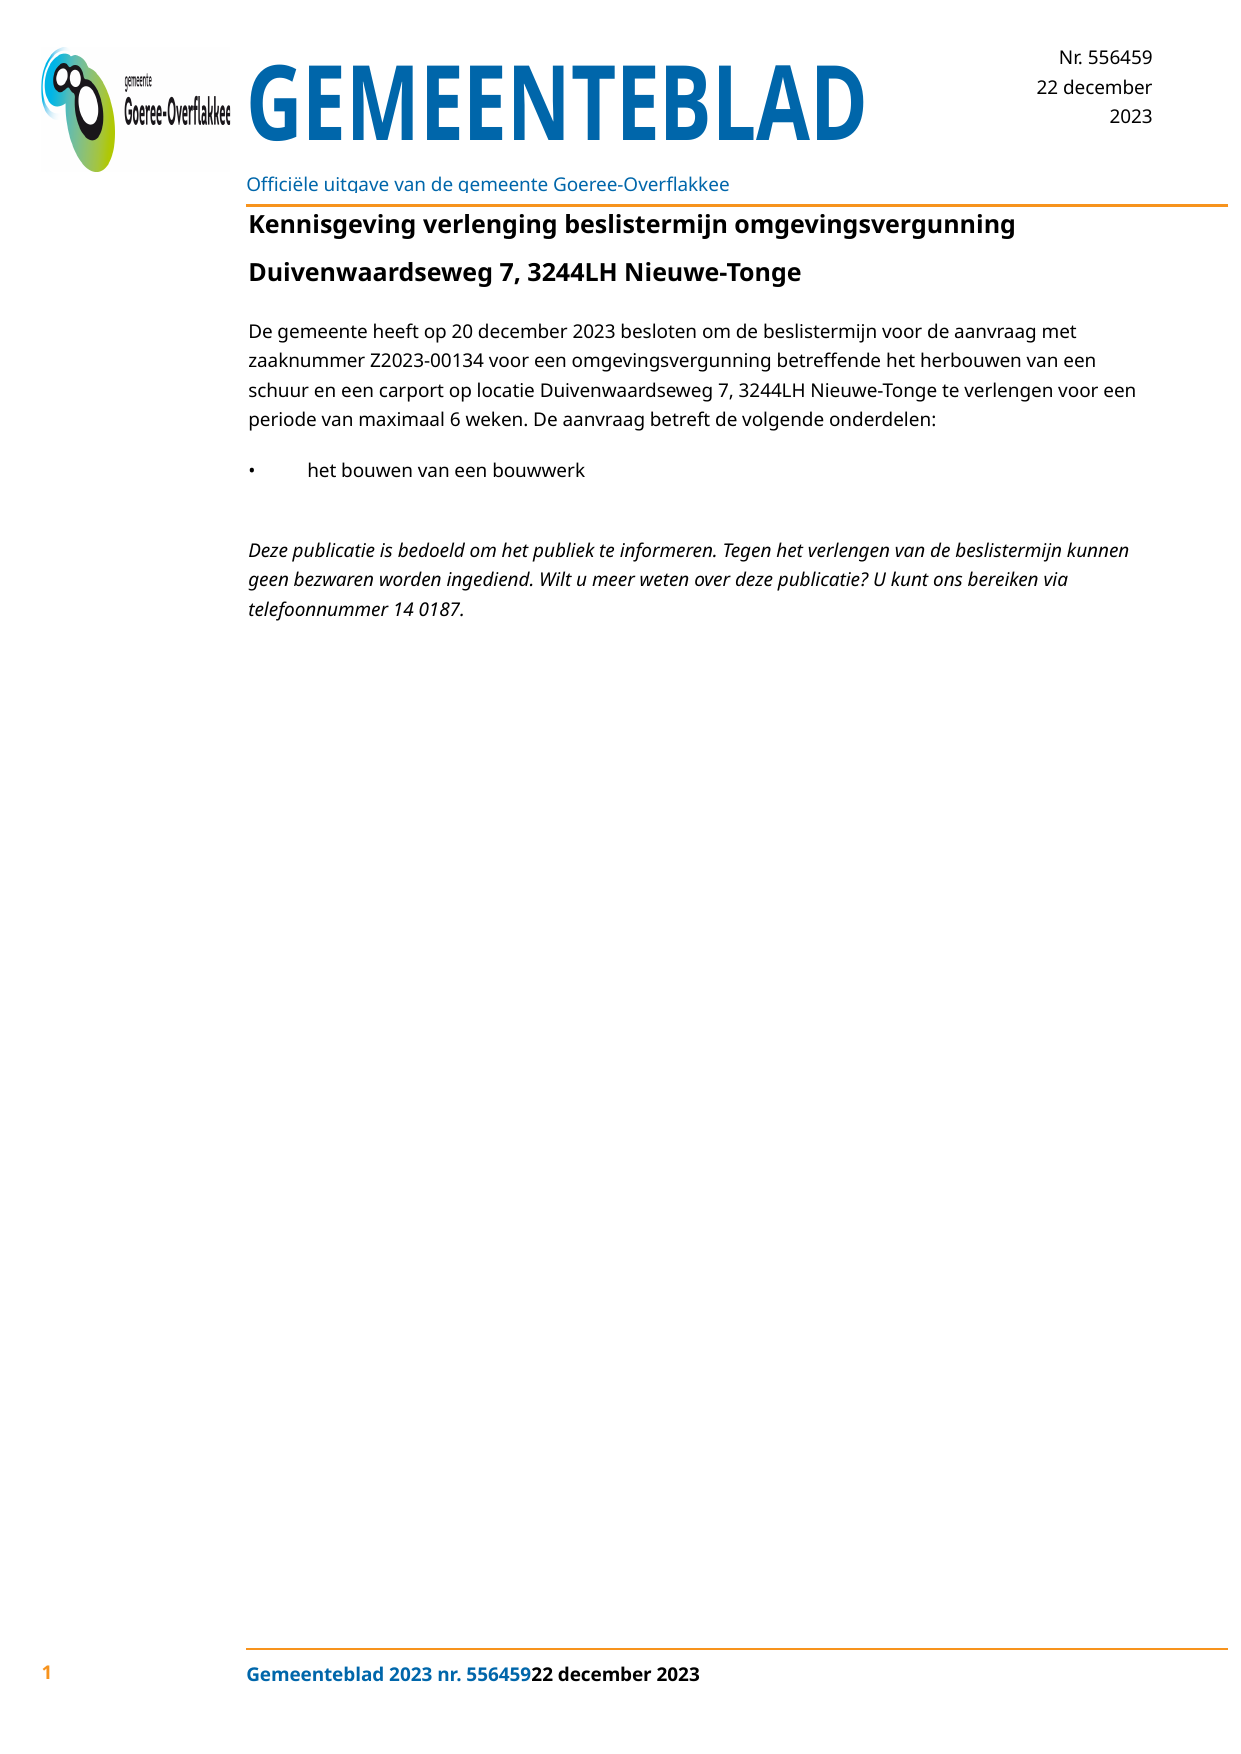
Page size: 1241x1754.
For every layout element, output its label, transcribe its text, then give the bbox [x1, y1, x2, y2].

picture [41, 47, 231, 172]
text Kennisgeving verlenging beslistermijn omgevingsvergunning Duivenwaardseweg 7, 3244LH Nieuwe-Tonge [248, 207, 1152, 288]
list het bouwen van een bouwwerk [248, 457, 1152, 483]
text De gemeente heeft op 20 december 2023 besloten om de beslistermijn voor de aanvraag met zaaknummer Z2023-00134 voor een omgevingsvergunning betreffende het herbouwen van een schuur en een carport op locatie Duivenwaardseweg 7, 3244LH Nieuwe-Tonge te verlengen voor een periode van maximaal 6 weken. De aanvraag betreft de volgende onderdelen: [248, 318, 1152, 432]
text Deze publicatie is bedoeld om het publiek te informeren. Tegen het verlengen van de beslistermijn kunnen geen bezwaren worden ingediend. Wilt u meer weten over deze publicatie? U kunt ons bereiken via telefoonnummer 14 0187. [248, 537, 1152, 622]
